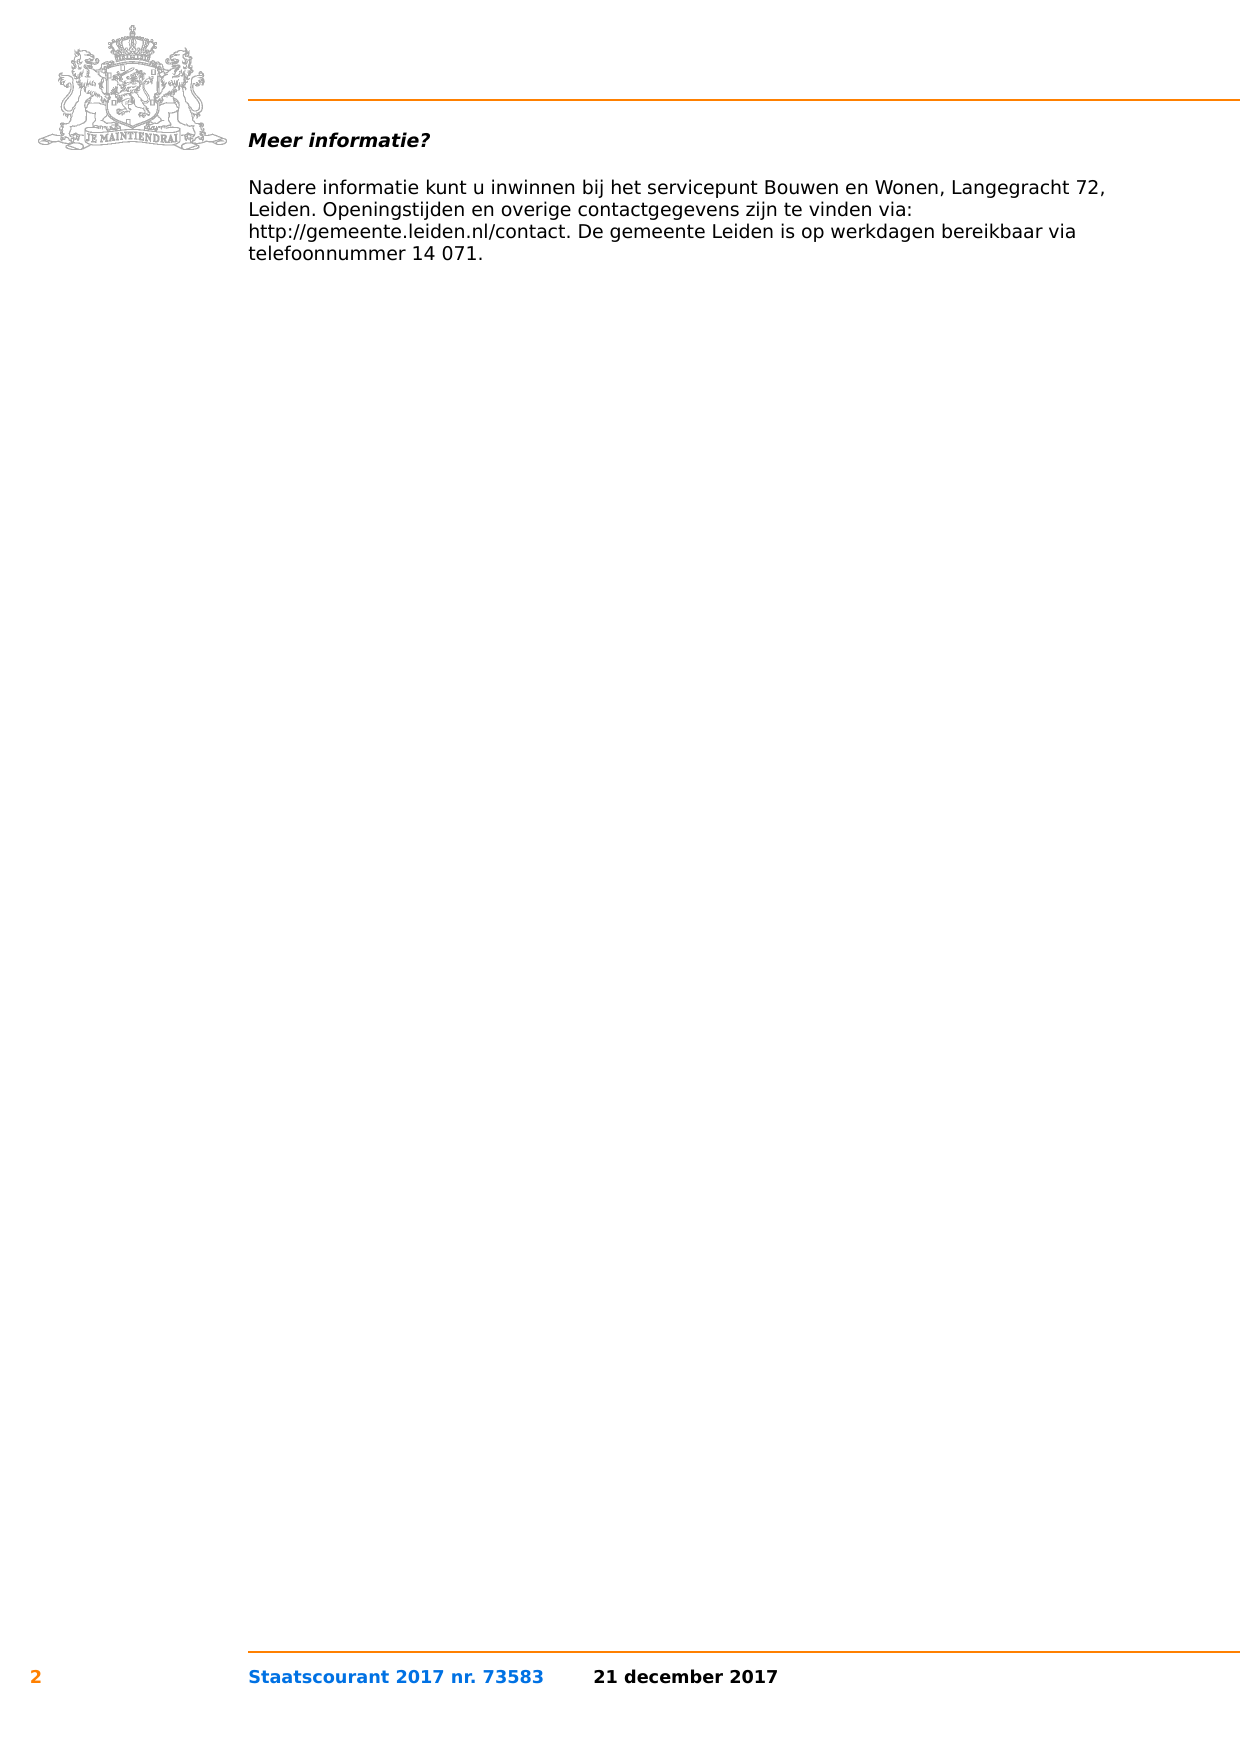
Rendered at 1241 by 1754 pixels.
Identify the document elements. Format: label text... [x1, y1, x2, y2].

picture [38, 25, 227, 150]
text Nadere informatie kunt u inwinnen bij het servicepunt Bouwen en Wonen, Langegracht 72, Leiden. Openingstijden en overige contactgegevens zijn te vinden via: http://gemeente.leiden.nl/contact. De gemeente Leiden is op werkdagen bereikbaar via telefoonnummer 14 071. [248, 177, 1163, 265]
subtitle Meer informatie? [248, 130, 1163, 152]
